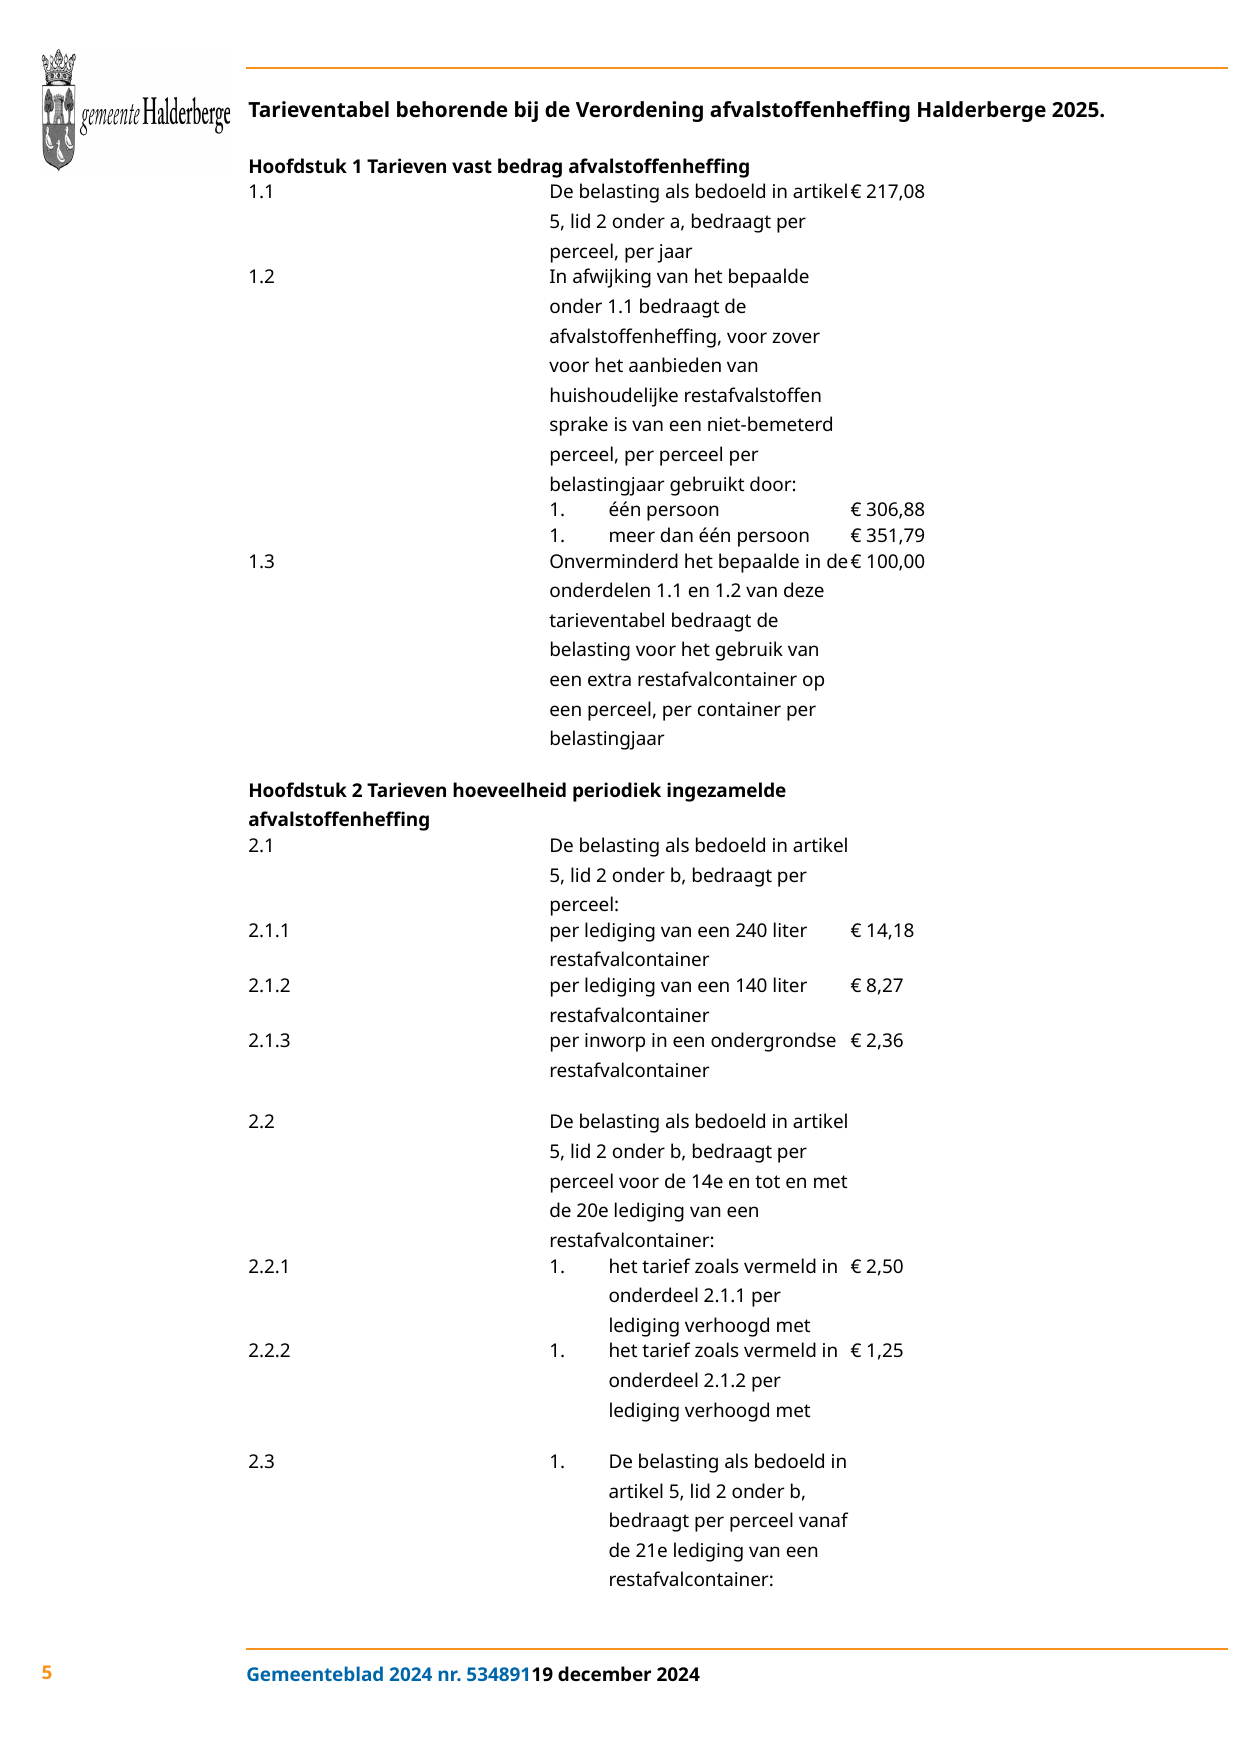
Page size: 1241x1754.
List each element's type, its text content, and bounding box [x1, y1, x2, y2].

table_cell per lediging van een 140 liter restafvalcontainer [549, 973, 850, 1028]
table_cell [549, 1083, 850, 1109]
table_cell De belasting als bedoeld in artikel 5, lid 2 onder b, bedraagt per perceel: [549, 832, 850, 917]
table_cell per inworp in een ondergrondse restafvalcontainer [549, 1028, 850, 1083]
table_cell [850, 751, 1152, 777]
table_cell € 2,36 [850, 1028, 1152, 1083]
table_cell € 217,08 [850, 179, 1152, 264]
table_cell € 1,25 [850, 1338, 1152, 1423]
table_cell [248, 1423, 549, 1448]
table_cell [850, 1448, 1152, 1592]
table_header [850, 153, 1152, 179]
table_cell 2.1.1 [248, 917, 549, 972]
table_cell [850, 1423, 1152, 1448]
table_cell In afwijking van het bepaalde onder 1.1 bedraagt de afvalstoffenheffing, voor zover voor het aanbieden van huishoudelijke restafvalstoffen sprake is van een niet-bemeterd perceel, per perceel per belastingjaar gebruikt door: [549, 264, 850, 496]
table_cell [549, 1423, 850, 1448]
table_cell De belasting als bedoeld in artikel 5, lid 2 onder a, bedraagt per perceel, per jaar [549, 179, 850, 264]
table_cell 1.2 [248, 264, 549, 496]
table_cell € 8,27 [850, 973, 1152, 1028]
table_cell [850, 832, 1152, 917]
table_cell Onverminderd het bepaalde in de onderdelen 1.1 en 1.2 van deze tarieventabel bedraagt de belasting voor het gebruik van een extra restafvalcontainer op een perceel, per container per belastingjaar [549, 548, 850, 751]
picture [41, 47, 231, 172]
table_cell € 351,79 [850, 522, 1152, 548]
table_cell meer dan één persoon [549, 522, 850, 548]
table_cell 2.2.2 [248, 1338, 549, 1423]
table_cell [248, 1083, 549, 1109]
table_cell [549, 751, 850, 777]
table_cell [850, 1109, 1152, 1253]
text Tarieventabel behorende bij de Verordening afvalstoffenheffing Halderberge 2025. [248, 95, 1152, 123]
table_cell € 100,00 [850, 548, 1152, 751]
table_cell per lediging van een 240 liter restafvalcontainer [549, 917, 850, 972]
table_cell 2.2 [248, 1109, 549, 1253]
table_cell [248, 522, 549, 548]
table_cell 2.1.3 [248, 1028, 549, 1083]
table_cell [248, 751, 549, 777]
table_cell 2.1.2 [248, 973, 549, 1028]
table_cell € 306,88 [850, 496, 1152, 522]
table_cell € 2,50 [850, 1253, 1152, 1338]
table_cell [850, 777, 1152, 832]
table_cell 2.1 [248, 832, 549, 917]
table_cell 2.3 [248, 1448, 549, 1592]
table_cell [248, 496, 549, 522]
table_cell [850, 264, 1152, 496]
table_cell 1.1 [248, 179, 549, 264]
table_cell € 14,18 [850, 917, 1152, 972]
table_cell het tarief zoals vermeld in onderdeel 2.1.1 per lediging verhoogd met [549, 1253, 850, 1338]
table_cell 2.2.1 [248, 1253, 549, 1338]
table_cell één persoon [549, 496, 850, 522]
table_cell het tarief zoals vermeld in onderdeel 2.1.2 per lediging verhoogd met [549, 1338, 850, 1423]
table_cell 1.3 [248, 548, 549, 751]
table_cell De belasting als bedoeld in artikel 5, lid 2 onder b, bedraagt per perceel voor de 14e en tot en met de 20e lediging van een restafvalcontainer: [549, 1109, 850, 1253]
table_cell [850, 1083, 1152, 1109]
table_cell Hoofdstuk 2 Tarieven hoeveelheid periodiek ingezamelde afvalstoffenheffing [248, 777, 850, 832]
table_header Hoofdstuk 1 Tarieven vast bedrag afvalstoffenheffing [248, 153, 850, 179]
table_cell De belasting als bedoeld in artikel 5, lid 2 onder b, bedraagt per perceel vanaf de 21e lediging van een restafvalcontainer: [549, 1448, 850, 1592]
